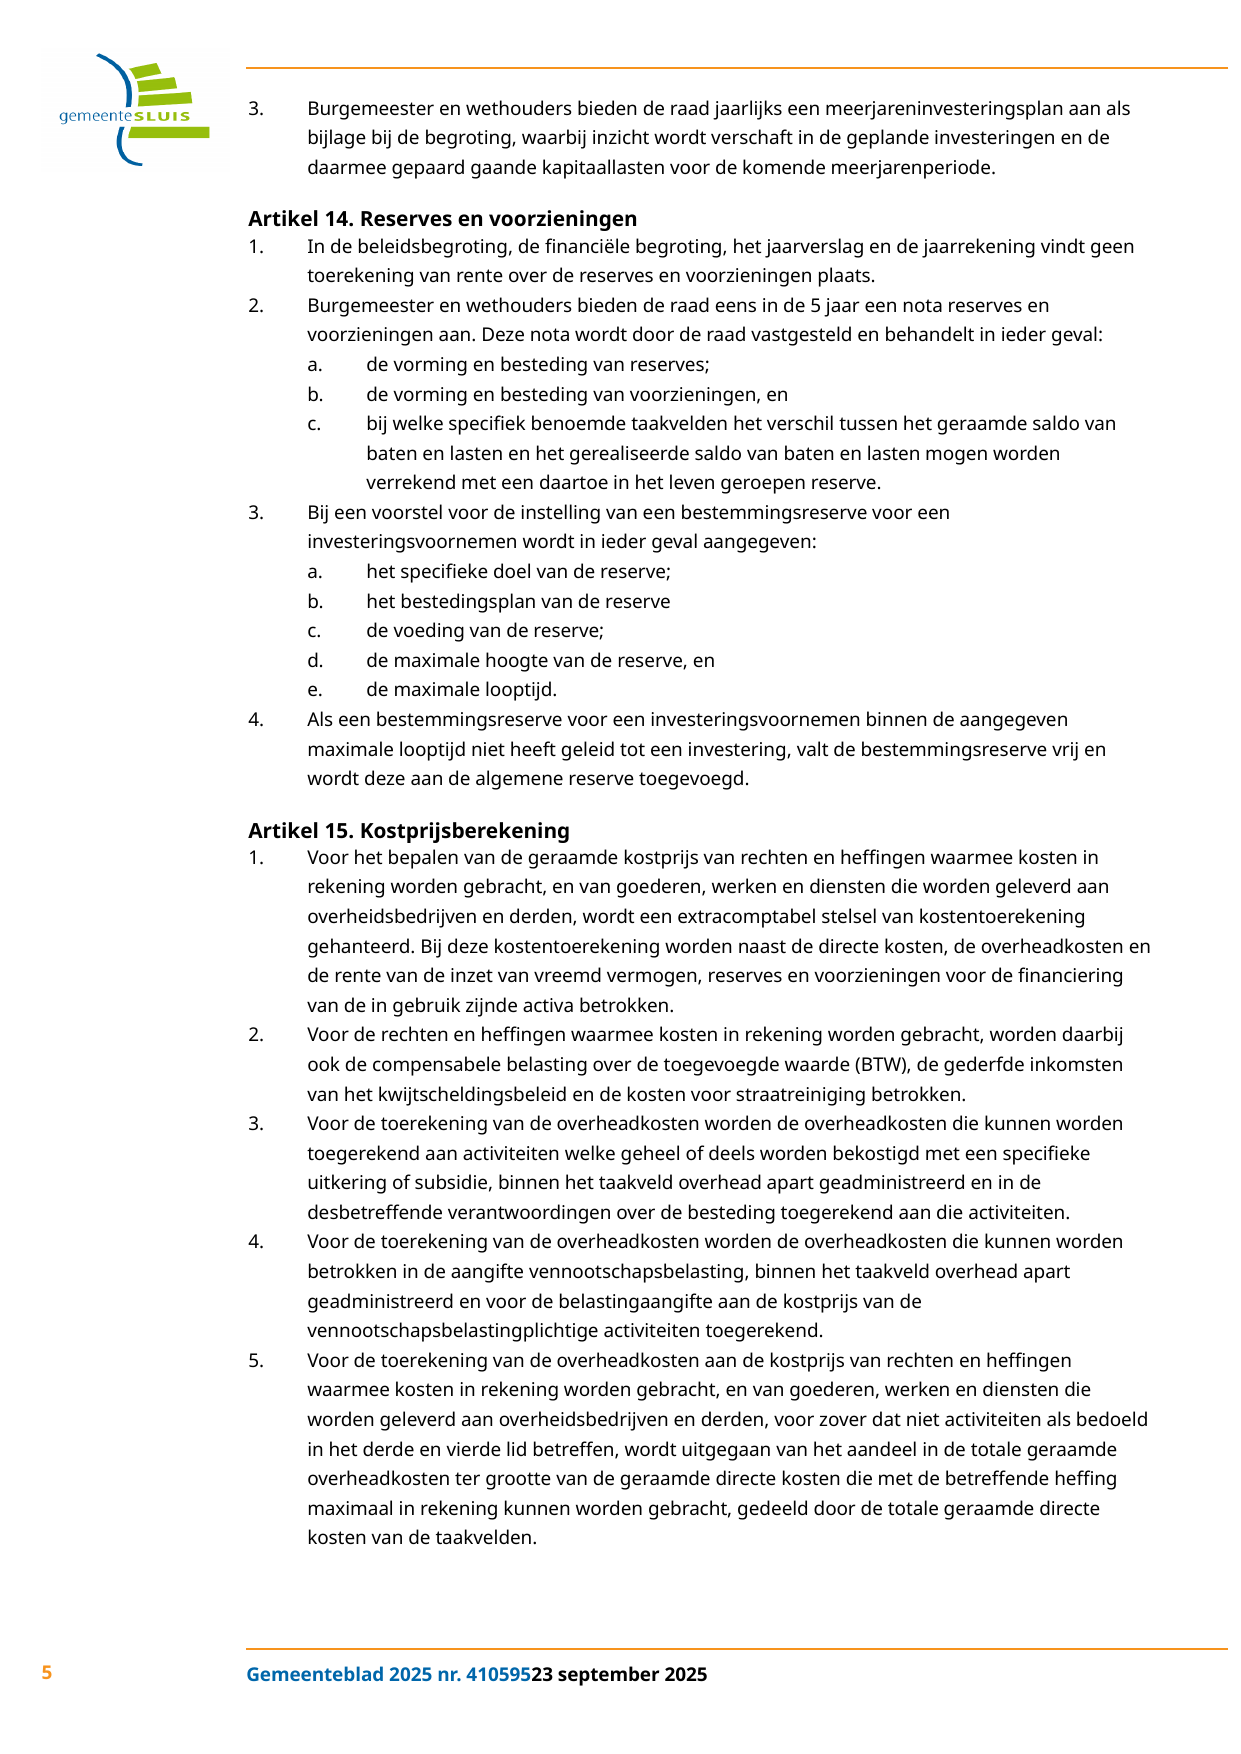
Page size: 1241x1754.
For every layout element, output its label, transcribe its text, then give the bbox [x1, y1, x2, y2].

list Voor de rechten en heffingen waarmee kosten in rekening worden gebracht, worden daarbij ook de compensabele belasting over de toegevoegde waarde (BTW), de gederfde inkomsten van het kwijtscheldingsbeleid en de kosten voor straatreiniging betrokken. [248, 1022, 1152, 1107]
list Voor het bepalen van de geraamde kostprijs van rechten en heffingen waarmee kosten in rekening worden gebracht, en van goederen, werken en diensten die worden geleverd aan overheidsbedrijven en derden, wordt een extracomptabel stelsel van kostentoerekening gehanteerd. Bij deze kostentoerekening worden naast de directe kosten, de overheadkosten en de rente van de inzet van vreemd vermogen, reserves en voorzieningen voor de financiering van de in gebruik zijnde activa betrokken. [248, 844, 1152, 1018]
list de maximale hoogte van de reserve, en [307, 647, 1152, 673]
list de maximale looptijd. [307, 677, 1152, 702]
list Voor de toerekening van de overheadkosten aan de kostprijs van rechten en heffingen waarmee kosten in rekening worden gebracht, en van goederen, werken en diensten die worden geleverd aan overheidsbedrijven en derden, voor zover dat niet activiteiten als bedoeld in het derde en vierde lid betreffen, wordt uitgegaan van het aandeel in de totale geraamde overheadkosten ter grootte van de geraamde directe kosten die met de betreffende heffing maximaal in rekening kunnen worden gebracht, gedeeld door de totale geraamde directe kosten van de taakvelden. [248, 1347, 1152, 1550]
list Burgemeester en wethouders bieden de raad eens in de 5 jaar een nota reserves en voorzieningen aan. Deze nota wordt door de raad vastgesteld en behandelt in ieder geval: [248, 292, 1152, 347]
list de vorming en besteding van reserves; [307, 351, 1152, 377]
text Artikel 15. Kostprijsberekening [248, 816, 1152, 844]
list de voeding van de reserve; [307, 617, 1152, 643]
list het bestedingsplan van de reserve [307, 588, 1152, 613]
list Voor de toerekening van de overheadkosten worden de overheadkosten die kunnen worden betrokken in de aangifte vennootschapsbelasting, binnen het taakveld overhead apart geadministreerd en voor de belastingaangifte aan de kostprijs van de vennootschapsbelastingplichtige activiteiten toegerekend. [248, 1229, 1152, 1343]
list Voor de toerekening van de overheadkosten worden de overheadkosten die kunnen worden toegerekend aan activiteiten welke geheel of deels worden bekostigd met een specifieke uitkering of subsidie, binnen het taakveld overhead apart geadministreerd en in de desbetreffende verantwoordingen over de besteding toegerekend aan die activiteiten. [248, 1110, 1152, 1225]
list het specifieke doel van de reserve; [307, 558, 1152, 584]
text Artikel 14. Reserves en voorzieningen [248, 204, 1152, 233]
list de vorming en besteding van voorzieningen, en [307, 381, 1152, 406]
list Als een bestemmingsreserve voor een investeringsvoornemen binnen de aangegeven maximale looptijd niet heeft geleid tot een investering, valt de bestemmingsreserve vrij en wordt deze aan de algemene reserve toegevoegd. [248, 706, 1152, 791]
picture [41, 47, 231, 172]
list In de beleidsbegroting, de financiële begroting, het jaarverslag en de jaarrekening vindt geen toerekening van rente over de reserves en voorzieningen plaats. [248, 233, 1152, 288]
list bij welke specifiek benoemde taakvelden het verschil tussen het geraamde saldo van baten en lasten en het gerealiseerde saldo van baten en lasten mogen worden verrekend met een daartoe in het leven geroepen reserve. [307, 410, 1152, 495]
list Burgemeester en wethouders bieden de raad jaarlijks een meerjareninvesteringsplan aan als bijlage bij de begroting, waarbij inzicht wordt verschaft in de geplande investeringen en de daarmee gepaard gaande kapitaallasten voor de komende meerjarenperiode. [248, 95, 1152, 180]
list Bij een voorstel voor de instelling van een bestemmingsreserve voor een investeringsvoornemen wordt in ieder geval aangegeven: [248, 499, 1152, 554]
